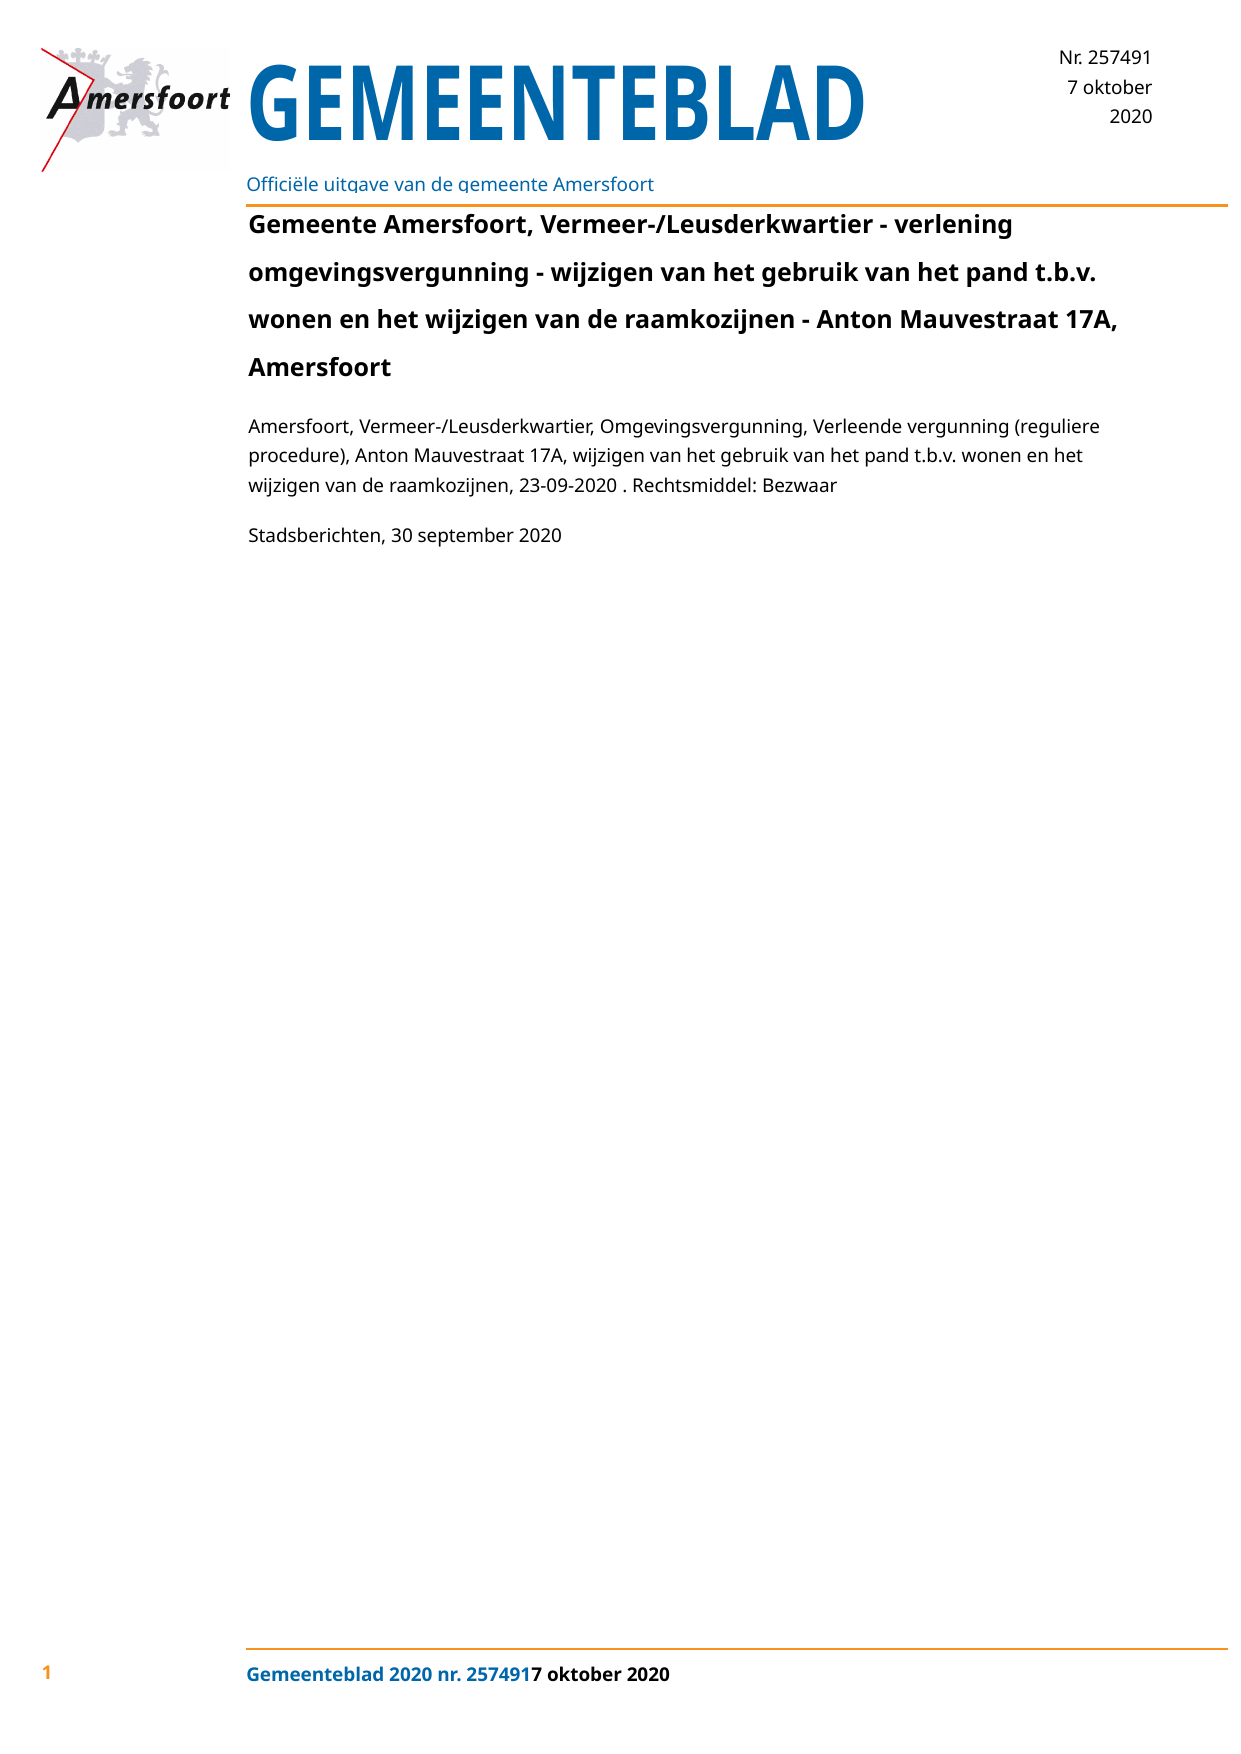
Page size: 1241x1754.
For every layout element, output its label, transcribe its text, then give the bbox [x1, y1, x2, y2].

text Stadsberichten, 30 september 2020 [248, 523, 1152, 548]
text Gemeente Amersfoort, Vermeer-/Leusderkwartier - verlening omgevingsvergunning - wijzigen van het gebruik van het pand t.b.v. wonen en het wijzigen van de raamkozijnen - Anton Mauvestraat 17A, Amersfoort [248, 207, 1152, 384]
picture [41, 47, 231, 172]
text Amersfoort, Vermeer-/Leusderkwartier, Omgevingsvergunning, Verleende vergunning (reguliere procedure), Anton Mauvestraat 17A, wijzigen van het gebruik van het pand t.b.v. wonen en het wijzigen van de raamkozijnen, 23-09-2020 . Rechtsmiddel: Bezwaar [248, 413, 1152, 498]
